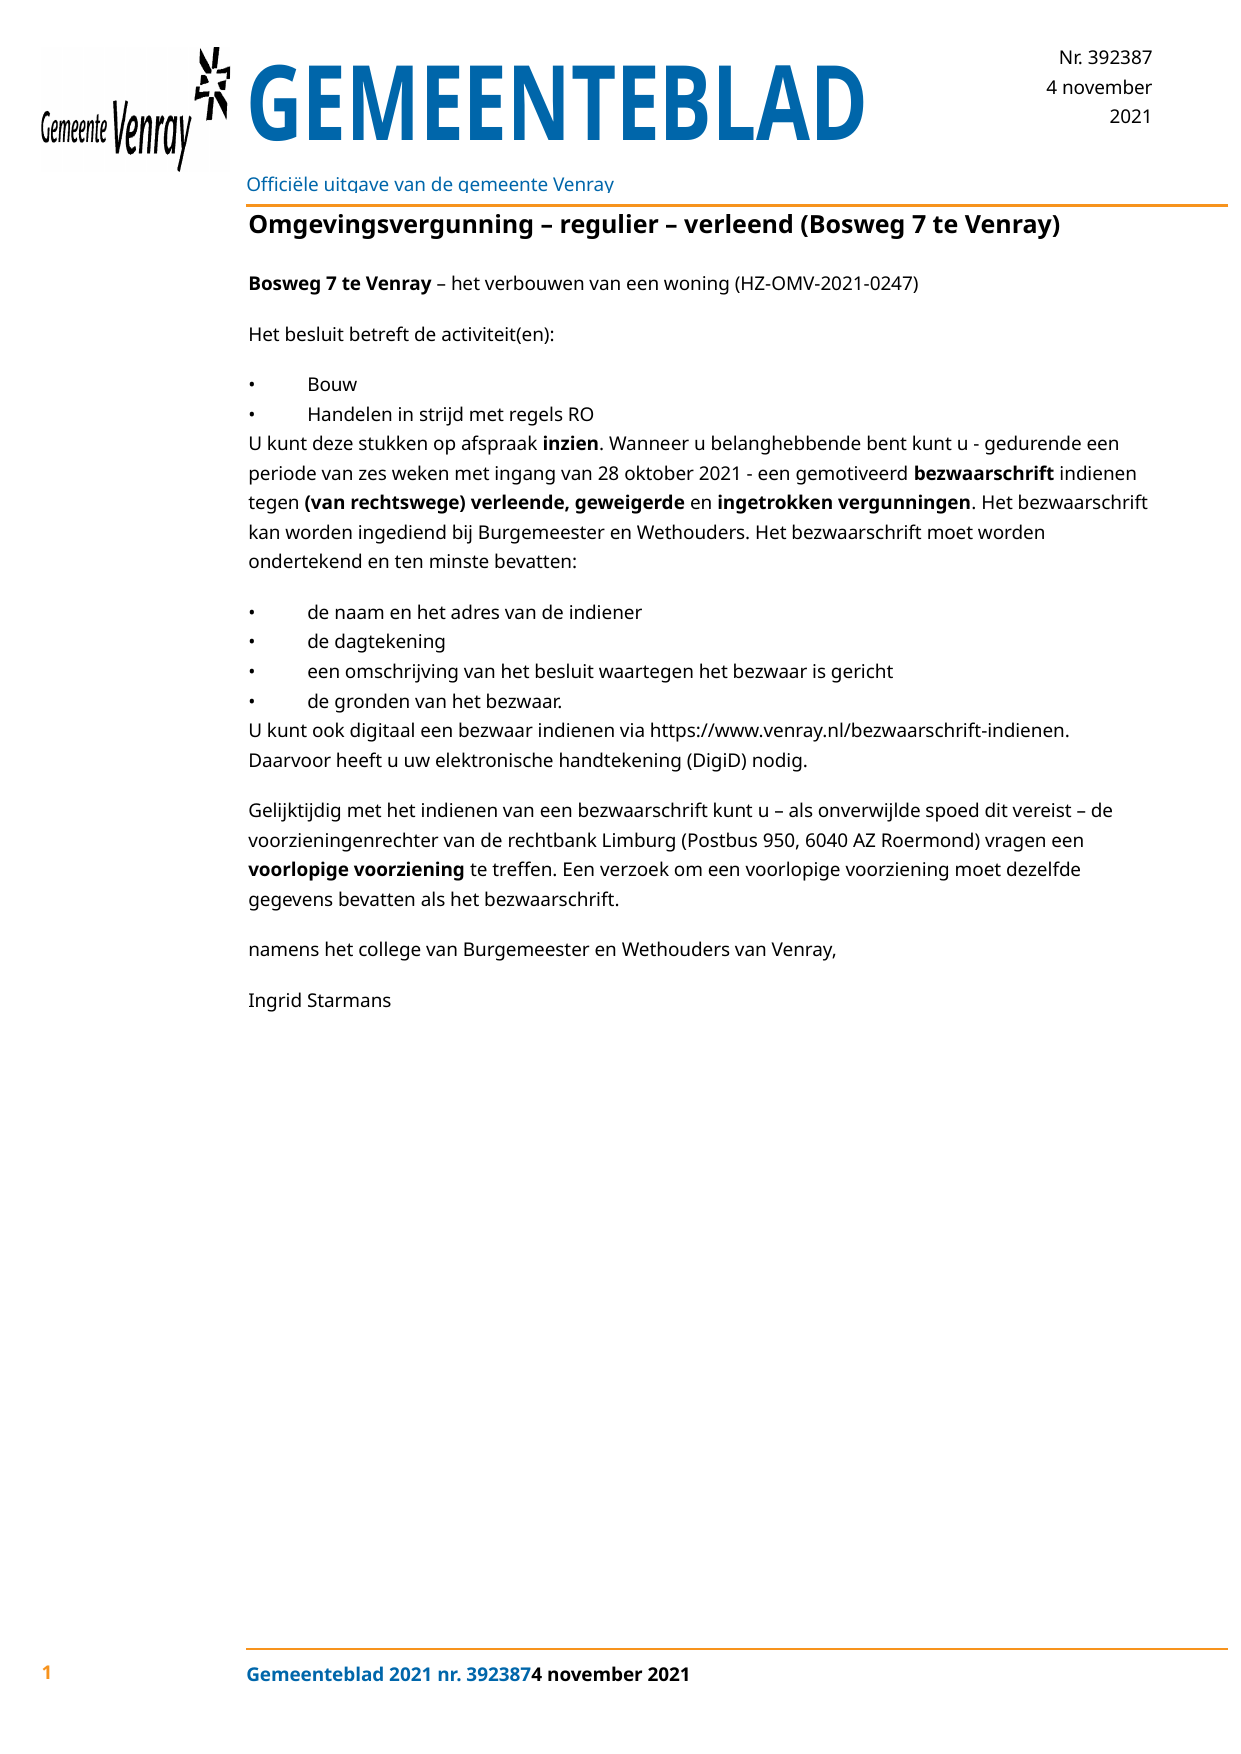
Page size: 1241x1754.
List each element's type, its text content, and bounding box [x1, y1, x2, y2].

list de dagtekening [248, 629, 1152, 654]
list de gronden van het bezwaar. [248, 688, 1152, 713]
list Bouw [248, 371, 1152, 397]
list een omschrijving van het besluit waartegen het bezwaar is gericht [248, 658, 1152, 684]
picture [41, 47, 231, 172]
text Het besluit betreft de activiteit(en): [248, 321, 1152, 346]
text U kunt ook digitaal een bezwaar indienen via https://www.venray.nl/bezwaarschrift-indienen. Daarvoor heeft u uw elektronische handtekening (DigiD) nodig. [248, 717, 1152, 773]
text Gelijktijdig met het indienen van een bezwaarschrift kunt u – als onverwijlde spoed dit vereist – de voorzieningenrechter van de rechtbank Limburg (Postbus 950, 6040 AZ Roermond) vragen een voorlopige voorziening te treffen. Een verzoek om een voorlopige voorziening moet dezelfde gegevens bevatten als het bezwaarschrift. [248, 797, 1152, 912]
text Bosweg 7 te Venray – het verbouwen van een woning (HZ-OMV-2021-0247) [248, 270, 1152, 296]
text Ingrid Starmans [248, 987, 1152, 1013]
list de naam en het adres van de indiener [248, 599, 1152, 625]
text namens het college van Burgemeester en Wethouders van Venray, [248, 937, 1152, 962]
list Handelen in strijd met regels RO [248, 401, 1152, 426]
text Omgevingsvergunning – regulier – verleend (Bosweg 7 te Venray) [248, 207, 1152, 241]
text U kunt deze stukken op afspraak inzien. Wanneer u belanghebbende bent kunt u - gedurende een periode van zes weken met ingang van 28 oktober 2021 - een gemotiveerd bezwaarschrift indienen tegen (van rechtswege) verleende, geweigerde en ingetrokken vergunningen. Het bezwaarschrift kan worden ingediend bij Burgemeester en Wethouders. Het bezwaarschrift moet worden ondertekend en ten minste bevatten: [248, 430, 1152, 574]
